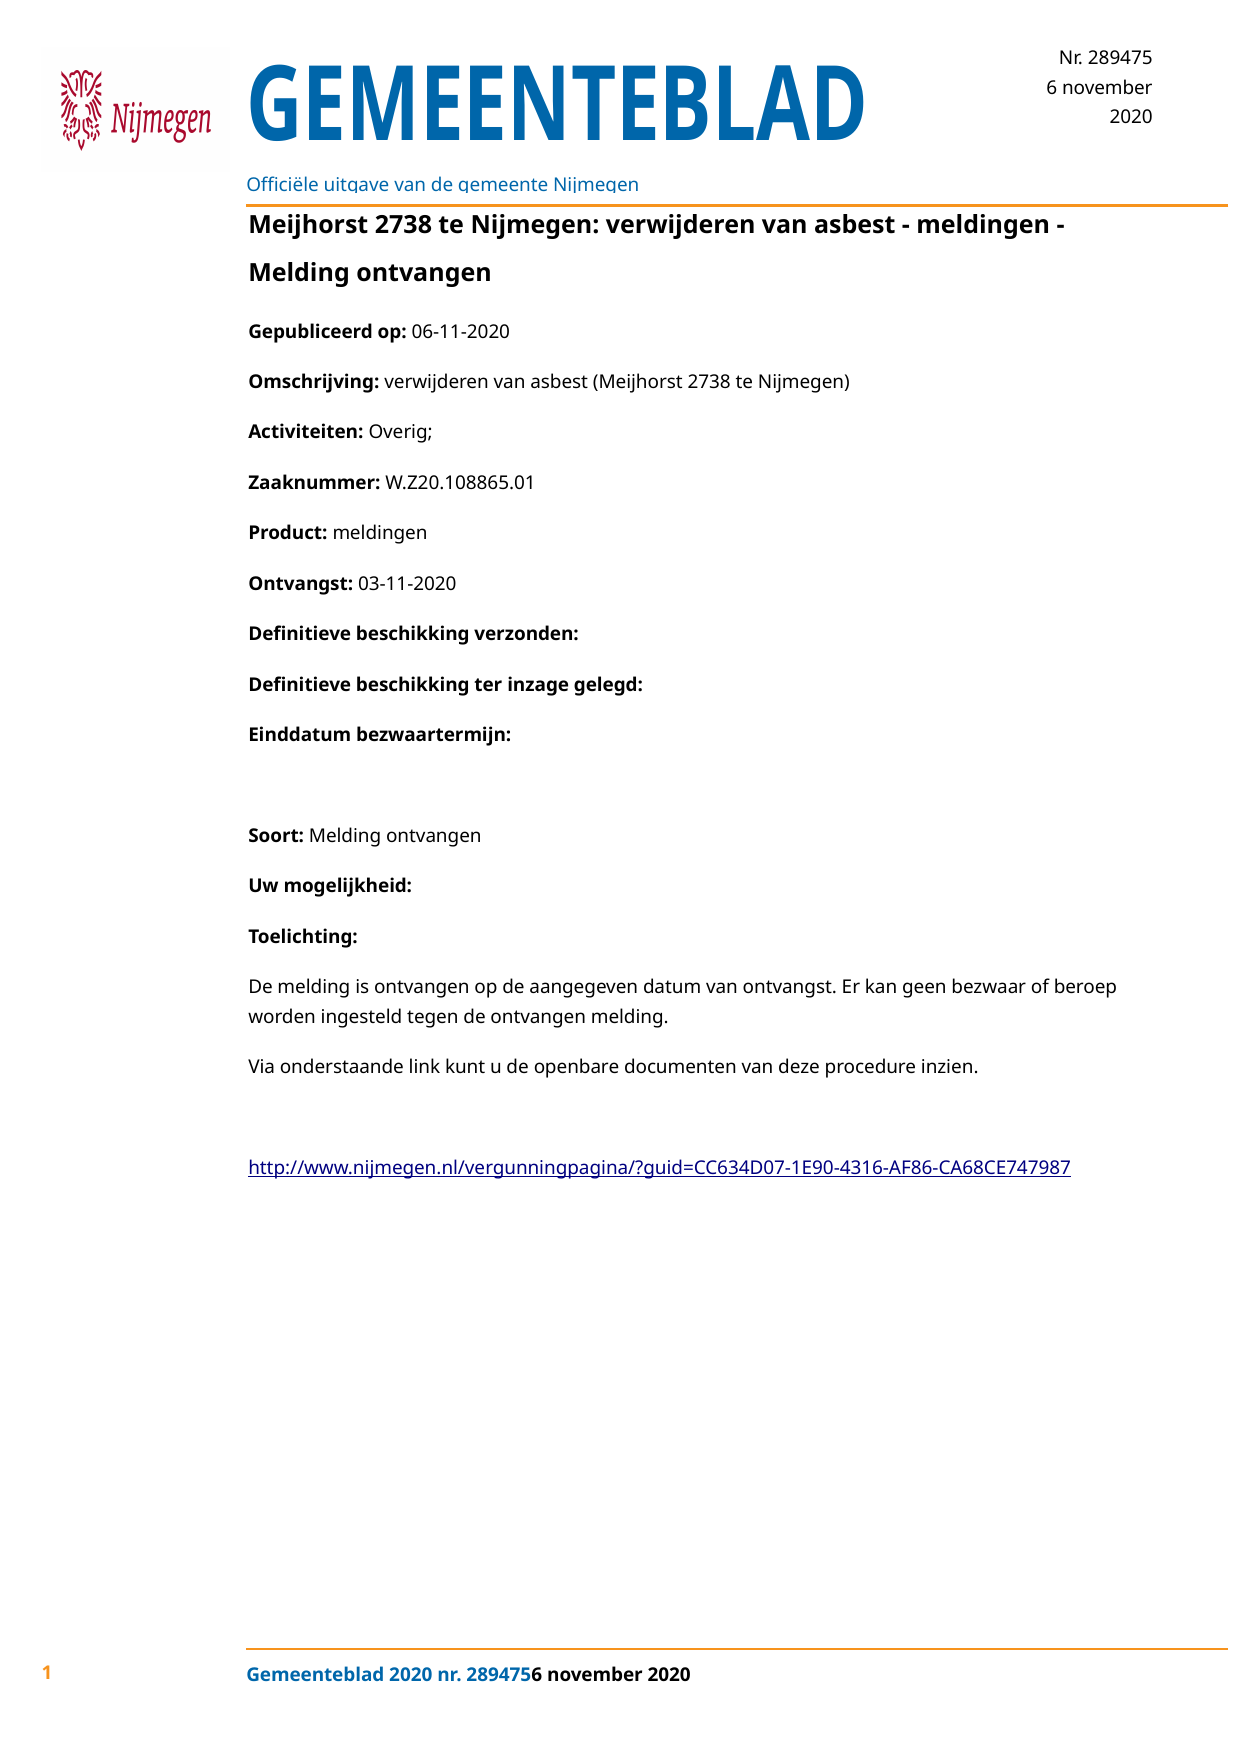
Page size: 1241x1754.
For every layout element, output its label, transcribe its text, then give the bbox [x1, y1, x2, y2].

picture [41, 47, 231, 172]
text Activiteiten: Overig; [248, 419, 1152, 444]
text Uw mogelijkheid: [248, 872, 1152, 898]
text Omschrijving: verwijderen van asbest (Meijhorst 2738 te Nijmegen) [248, 368, 1152, 394]
text Soort: Melding ontvangen [248, 822, 1152, 848]
text Meijhorst 2738 te Nijmegen: verwijderen van asbest - meldingen - Melding ontvangen [248, 207, 1152, 288]
text Product: meldingen [248, 519, 1152, 545]
text Einddatum bezwaartermijn: [248, 721, 1152, 747]
text http://www.nijmegen.nl/vergunningpagina/?guid=CC634D07-1E90-4316-AF86-CA68CE747987 [248, 1154, 1152, 1180]
text De melding is ontvangen op de aangegeven datum van ontvangst. Er kan geen bezwaar of beroep worden ingesteld tegen de ontvangen melding. [248, 973, 1152, 1029]
text Definitieve beschikking ter inzage gelegd: [248, 671, 1152, 697]
text Toelichting: [248, 923, 1152, 949]
text Via onderstaande link kunt u de openbare documenten van deze procedure inzien. [248, 1053, 1152, 1079]
text Gepubliceerd op: 06-11-2020 [248, 318, 1152, 344]
text Ontvangst: 03-11-2020 [248, 570, 1152, 596]
text Zaaknummer: W.Z20.108865.01 [248, 469, 1152, 495]
text Definitieve beschikking verzonden: [248, 620, 1152, 646]
